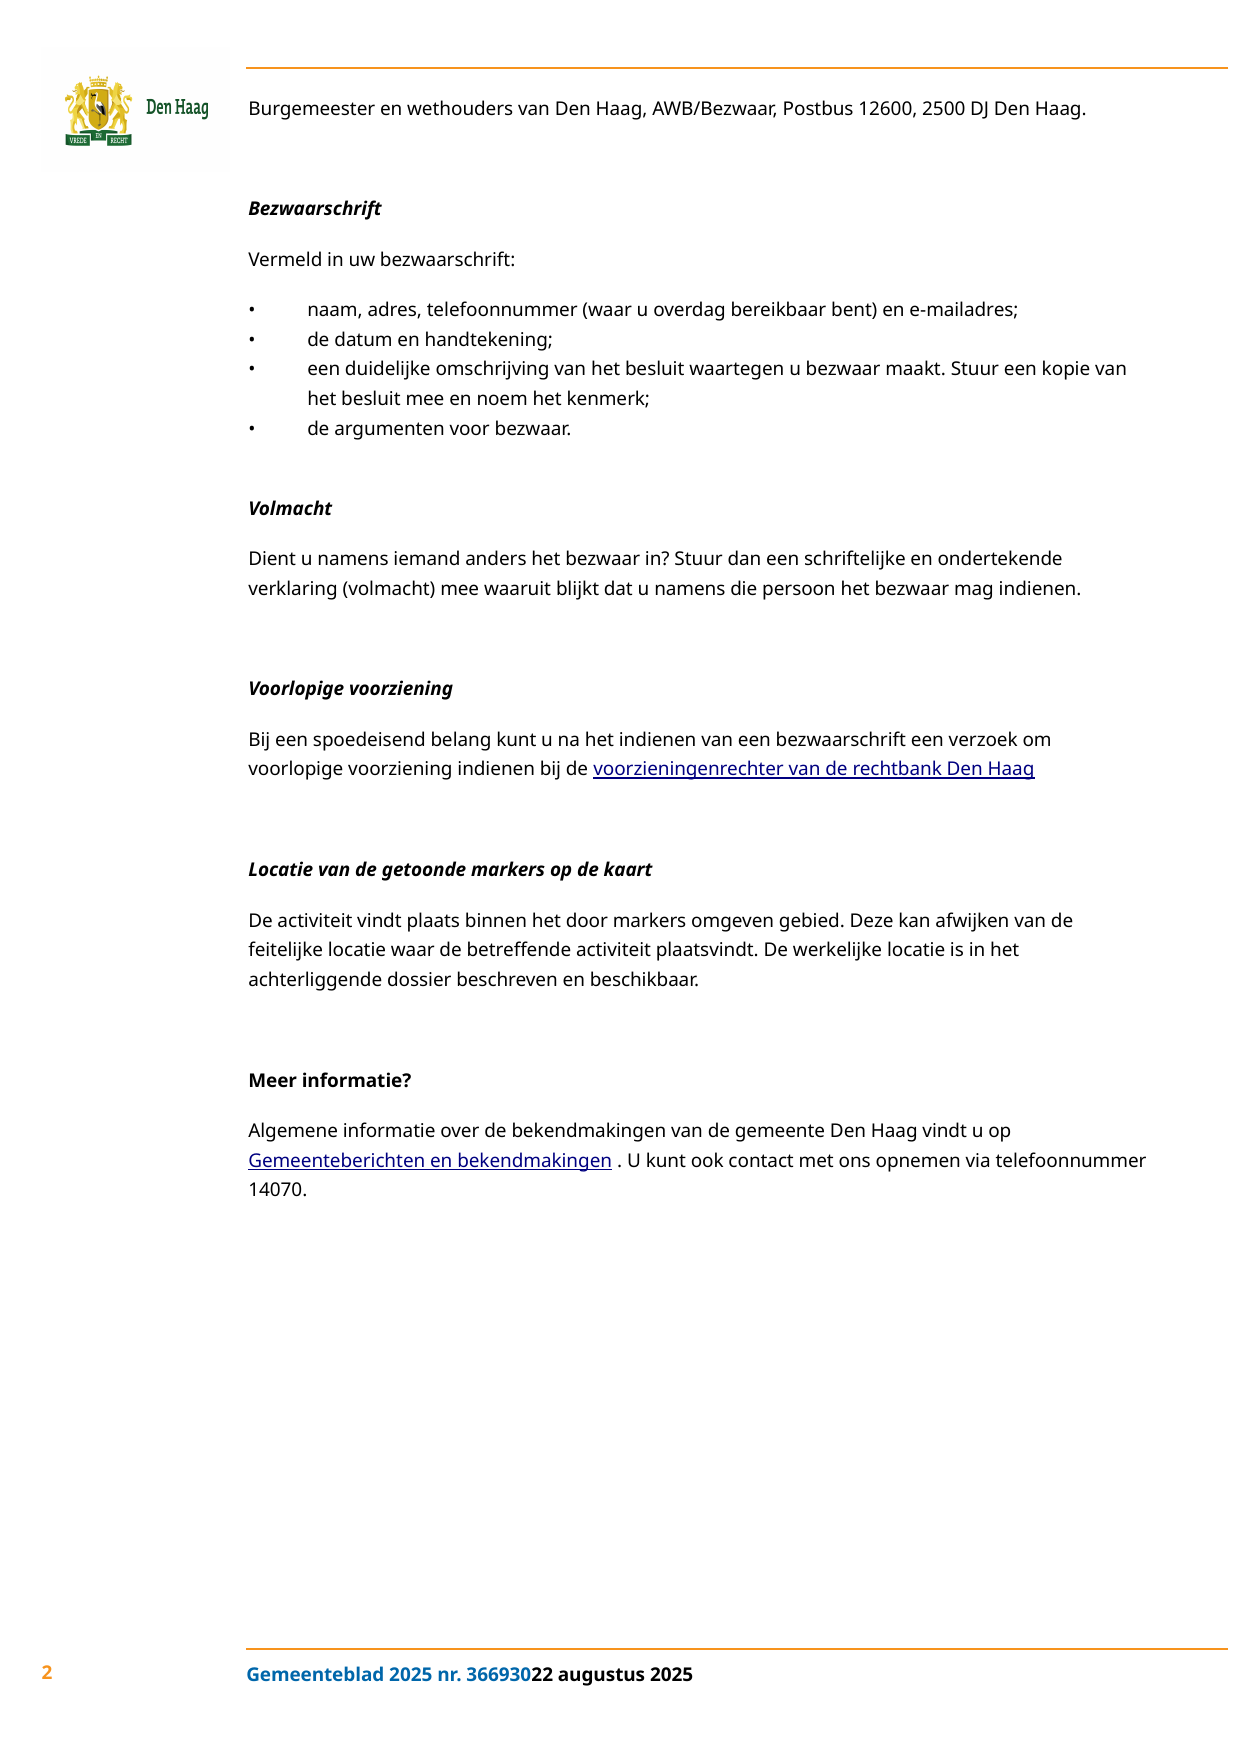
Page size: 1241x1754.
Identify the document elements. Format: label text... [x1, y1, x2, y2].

list de argumenten voor bezwaar. [248, 415, 1152, 441]
text Locatie van de getoonde markers op de kaart [248, 856, 1152, 882]
list de datum en handtekening; [248, 326, 1152, 352]
list naam, adres, telefoonnummer (waar u overdag bereikbaar bent) en e-mailadres; [248, 296, 1152, 322]
list een duidelijke omschrijving van het besluit waartegen u bezwaar maakt. Stuur een kopie van het besluit mee en noem het kenmerk; [248, 356, 1152, 411]
text Vermeld in uw bezwaarschrift: [248, 246, 1152, 272]
text Voorlopige voorziening [248, 676, 1152, 701]
text Algemene informatie over de bekendmakingen van de gemeente Den Haag vindt u op Gemeenteberichten en bekendmakingen . U kunt ook contact met ons opnemen via telefoonnummer 14070. [248, 1117, 1152, 1202]
text Bij een spoedeisend belang kunt u na het indienen van een bezwaarschrift een verzoek om voorlopige voorziening indienen bij de voorzieningenrechter van de rechtbank Den Haag [248, 726, 1152, 781]
text De activiteit vindt plaats binnen het door markers omgeven gebied. Deze kan afwijken van de feitelijke locatie waar de betreffende activiteit plaatsvindt. De werkelijke locatie is in het achterliggende dossier beschreven en beschikbaar. [248, 907, 1152, 992]
picture [41, 47, 231, 172]
text Meer informatie? [248, 1067, 1152, 1093]
text Volmacht [248, 495, 1152, 521]
text Burgemeester en wethouders van Den Haag, AWB/Bezwaar, Postbus 12600, 2500 DJ Den Haag. [248, 95, 1152, 121]
text Bezwaarschrift [248, 196, 1152, 221]
text Dient u namens iemand anders het bezwaar in? Stuur dan een schriftelijke en ondertekende verklaring (volmacht) mee waaruit blijkt dat u namens die persoon het bezwaar mag indienen. [248, 545, 1152, 601]
